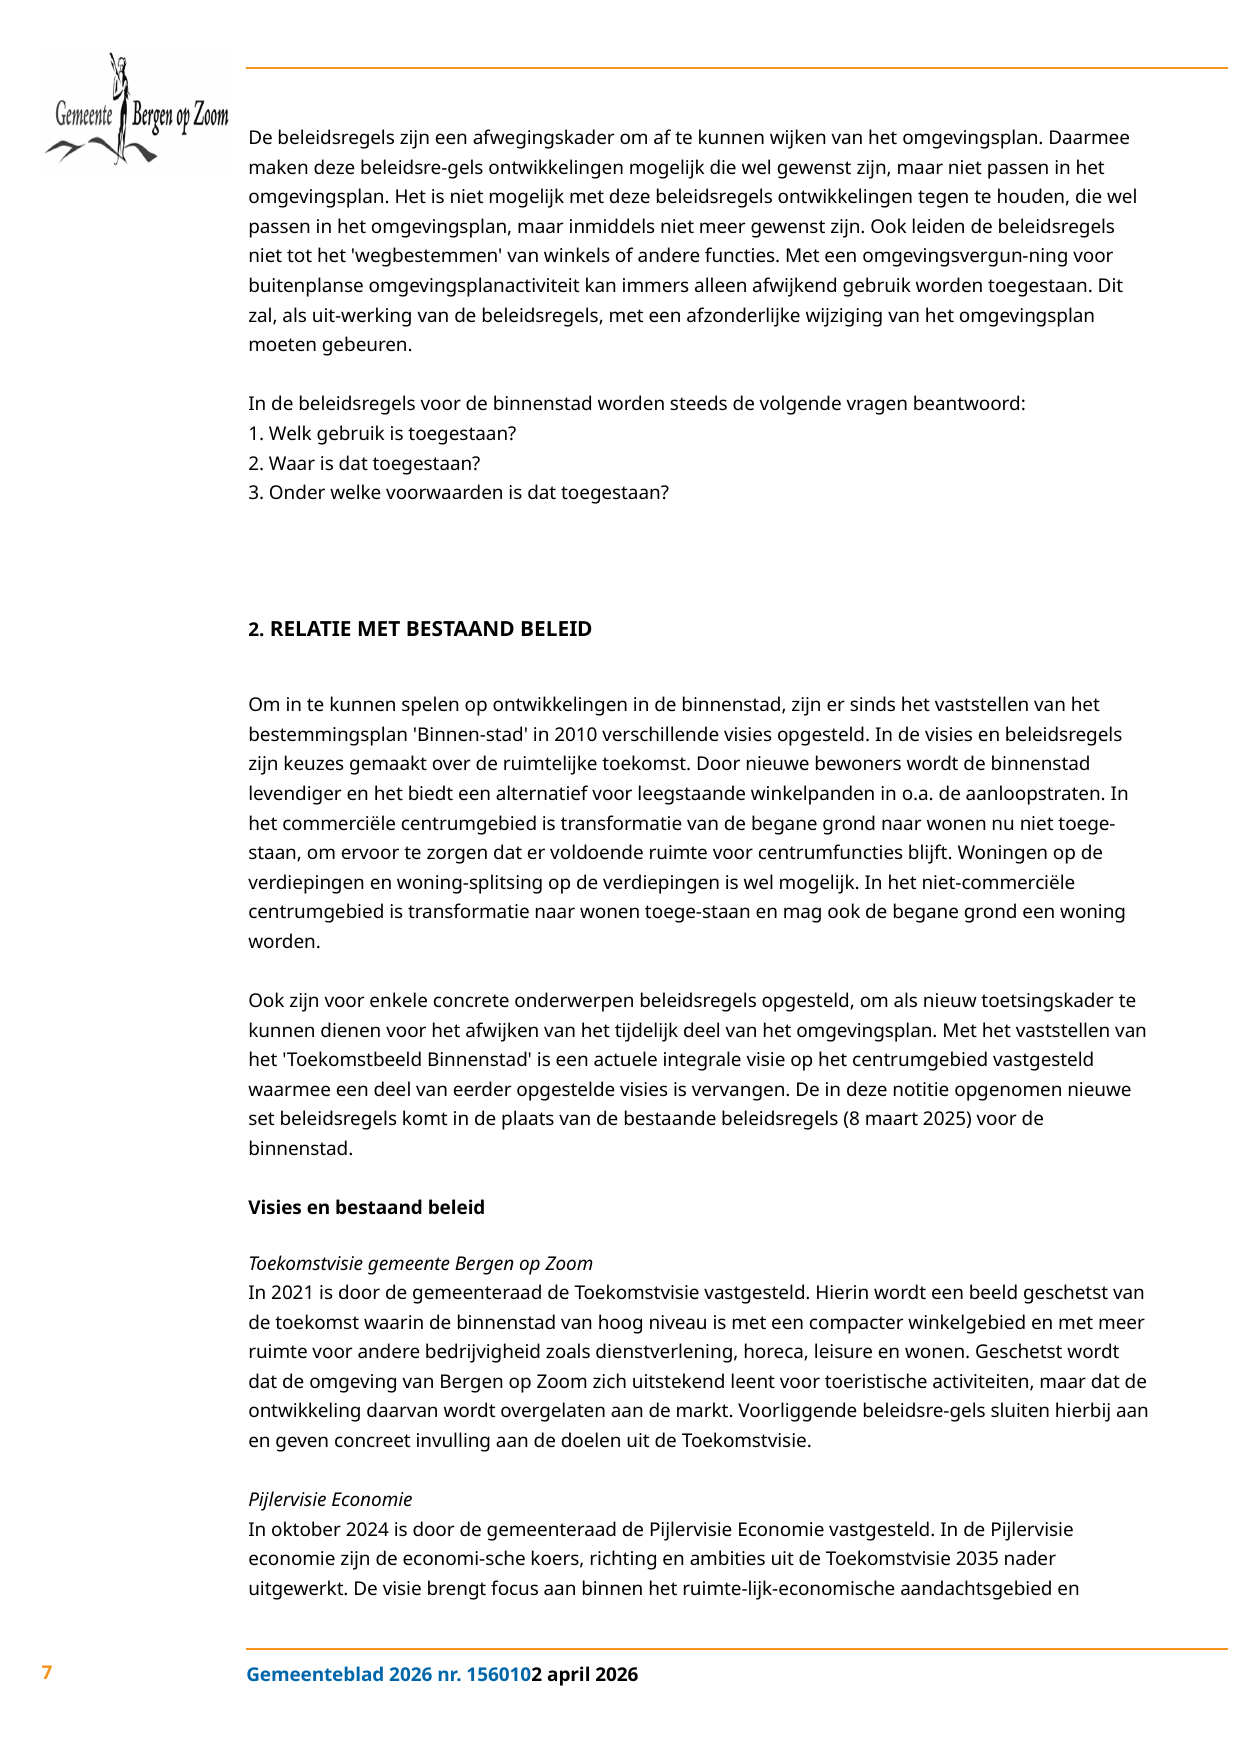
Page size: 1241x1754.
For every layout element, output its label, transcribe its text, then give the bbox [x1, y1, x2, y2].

text De beleidsregels zijn een afwegingskader om af te kunnen wijken van het omgevingsplan. Daarmee maken deze beleidsre-gels ontwikkelingen mogelijk die wel gewenst zijn, maar niet passen in het omgevingsplan. Het is niet mogelijk met deze beleidsregels ontwikkelingen tegen te houden, die wel passen in het omgevingsplan, maar inmiddels niet meer gewenst zijn. Ook leiden de beleidsregels niet tot het 'wegbestemmen' van winkels of andere functies. Met een omgevingsvergun-ning voor buitenplanse omgevingsplanactiviteit kan immers alleen afwijkend gebruik worden toegestaan. Dit zal, als uit-werking van de beleidsregels, met een afzonderlijke wijziging van het omgevingsplan moeten gebeuren. [248, 124, 1152, 357]
text 2. Waar is dat toegestaan? [248, 450, 1152, 476]
text Toekomstvisie gemeente Bergen op Zoom [248, 1250, 1152, 1275]
text In oktober 2024 is door de gemeenteraad de Pijlervisie Economie vastgesteld. In de Pijlervisie economie zijn de economi-sche koers, richting en ambities uit de Toekomstvisie 2035 nader uitgewerkt. De visie brengt focus aan binnen het ruimte-lijk-economische aandachtsgebied en [248, 1516, 1152, 1601]
text 3. Onder welke voorwaarden is dat toegestaan? [248, 479, 1152, 505]
text Om in te kunnen spelen op ontwikkelingen in de binnenstad, zijn er sinds het vaststellen van het bestemmingsplan 'Binnen-stad' in 2010 verschillende visies opgesteld. In de visies en beleidsregels zijn keuzes gemaakt over de ruimtelijke toekomst. Door nieuwe bewoners wordt de binnenstad levendiger en het biedt een alternatief voor leegstaande winkelpanden in o.a. de aanloopstraten. In het commerciële centrumgebied is transformatie van de begane grond naar wonen nu niet toege-staan, om ervoor te zorgen dat er voldoende ruimte voor centrumfuncties blijft. Woningen op de verdiepingen en woning-splitsing op de verdiepingen is wel mogelijk. In het niet-commerciële centrumgebied is transformatie naar wonen toege-staan en mag ook de begane grond een woning worden. [248, 691, 1152, 954]
picture [41, 47, 231, 172]
text 2. RELATIE MET BESTAAND BELEID [248, 614, 1152, 642]
text Visies en bestaand beleid [248, 1194, 1152, 1220]
text Ook zijn voor enkele concrete onderwerpen beleidsregels opgesteld, om als nieuw toetsingskader te kunnen dienen voor het afwijken van het tijdelijk deel van het omgevingsplan. Met het vaststellen van het 'Toekomstbeeld Binnenstad' is een actuele integrale visie op het centrumgebied vastgesteld waarmee een deel van eerder opgestelde visies is vervangen. De in deze notitie opgenomen nieuwe set beleidsregels komt in de plaats van de bestaande beleidsregels (8 maart 2025) voor de binnenstad. [248, 987, 1152, 1161]
text 1. Welk gebruik is toegestaan? [248, 420, 1152, 446]
text In de beleidsregels voor de binnenstad worden steeds de volgende vragen beantwoord: [248, 391, 1152, 416]
text Pijlervisie Economie [248, 1486, 1152, 1512]
text In 2021 is door de gemeenteraad de Toekomstvisie vastgesteld. Hierin wordt een beeld geschetst van de toekomst waarin de binnenstad van hoog niveau is met een compacter winkelgebied en met meer ruimte voor andere bedrijvigheid zoals dienstverlening, horeca, leisure en wonen. Geschetst wordt dat de omgeving van Bergen op Zoom zich uitstekend leent voor toeristische activiteiten, maar dat de ontwikkeling daarvan wordt overgelaten aan de markt. Voorliggende beleidsre-gels sluiten hierbij aan en geven concreet invulling aan de doelen uit de Toekomstvisie. [248, 1279, 1152, 1453]
